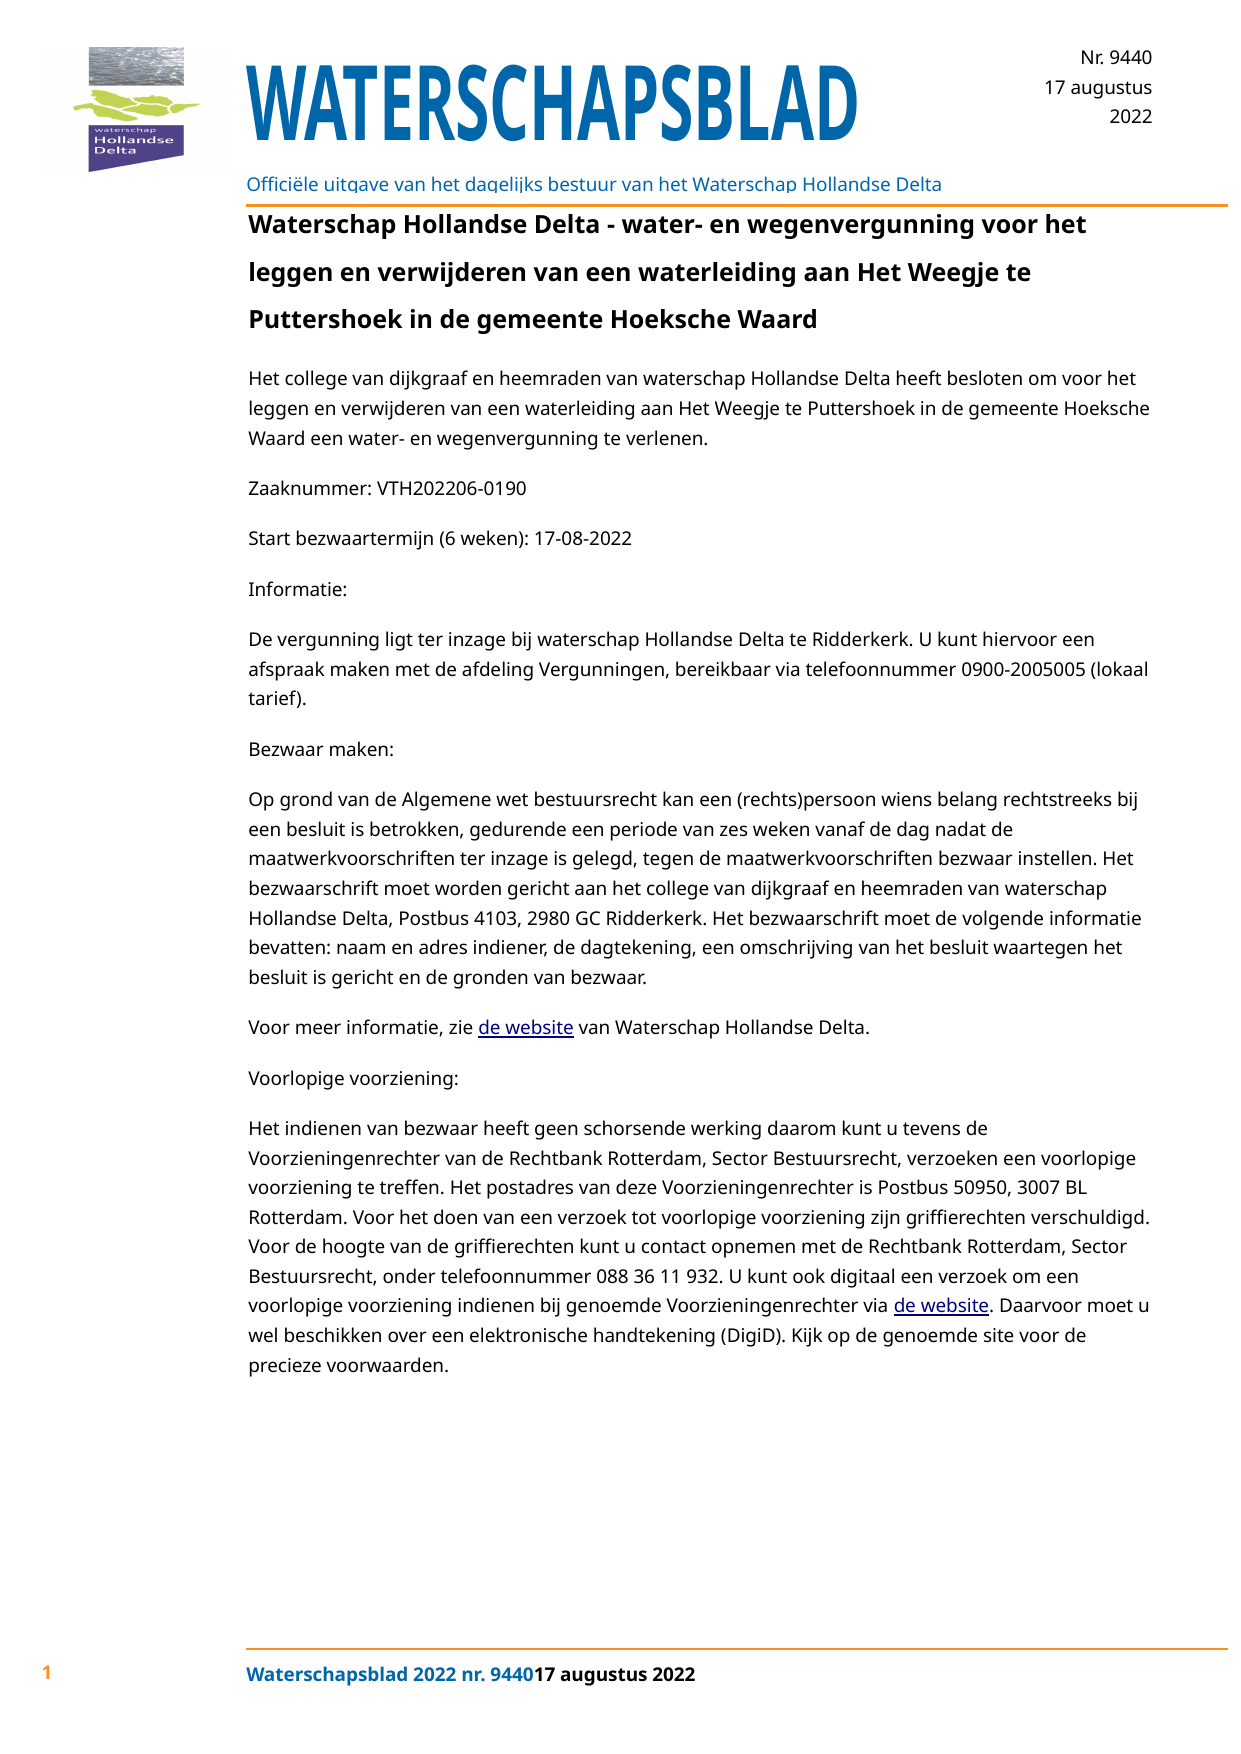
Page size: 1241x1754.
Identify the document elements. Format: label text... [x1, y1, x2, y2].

text Voorlopige voorziening: [248, 1065, 1152, 1090]
text Informatie: [248, 576, 1152, 602]
text Start bezwaartermijn (6 weken): 17-08-2022 [248, 526, 1152, 551]
text Zaaknummer: VTH202206-0190 [248, 475, 1152, 501]
picture [41, 47, 231, 172]
text Bezwaar maken: [248, 736, 1152, 762]
text Voor meer informatie, zie de website van Waterschap Hollandse Delta. [248, 1014, 1152, 1040]
text Het college van dijkgraaf en heemraden van waterschap Hollandse Delta heeft besloten om voor het leggen en verwijderen van een waterleiding aan Het Weegje te Puttershoek in de gemeente Hoeksche Waard een water- en wegenvergunning te verlenen. [248, 366, 1152, 450]
text Het indienen van bezwaar heeft geen schorsende werking daarom kunt u tevens de Voorzieningenrechter van de Rechtbank Rotterdam, Sector Bestuursrecht, verzoeken een voorlopige voorziening te treffen. Het postadres van deze Voorzieningenrechter is Postbus 50950, 3007 BL Rotterdam. Voor het doen van een verzoek tot voorlopige voorziening zijn griffierechten verschuldigd. Voor de hoogte van de griffierechten kunt u contact opnemen met de Rechtbank Rotterdam, Sector Bestuursrecht, onder telefoonnummer 088 36 11 932. U kunt ook digitaal een verzoek om een voorlopige voorziening indienen bij genoemde Voorzieningenrechter via de website. Daarvoor moet u wel beschikken over een elektronische handtekening (DigiD). Kijk op de genoemde site voor de precieze voorwaarden. [248, 1115, 1152, 1377]
text De vergunning ligt ter inzage bij waterschap Hollandse Delta te Ridderkerk. U kunt hiervoor een afspraak maken met de afdeling Vergunningen, bereikbaar via telefoonnummer 0900-2005005 (lokaal tarief). [248, 626, 1152, 711]
text Waterschap Hollandse Delta - water- en wegenvergunning voor het leggen en verwijderen van een waterleiding aan Het Weegje te Puttershoek in de gemeente Hoeksche Waard [248, 207, 1152, 336]
text Op grond van de Algemene wet bestuursrecht kan een (rechts)persoon wiens belang rechtstreeks bij een besluit is betrokken, gedurende een periode van zes weken vanaf de dag nadat de maatwerkvoorschriften ter inzage is gelegd, tegen de maatwerkvoorschriften bezwaar instellen. Het bezwaarschrift moet worden gericht aan het college van dijkgraaf en heemraden van waterschap Hollandse Delta, Postbus 4103, 2980 GC Ridderkerk. Het bezwaarschrift moet de volgende informatie bevatten: naam en adres indiener, de dagtekening, een omschrijving van het besluit waartegen het besluit is gericht en de gronden van bezwaar. [248, 786, 1152, 989]
